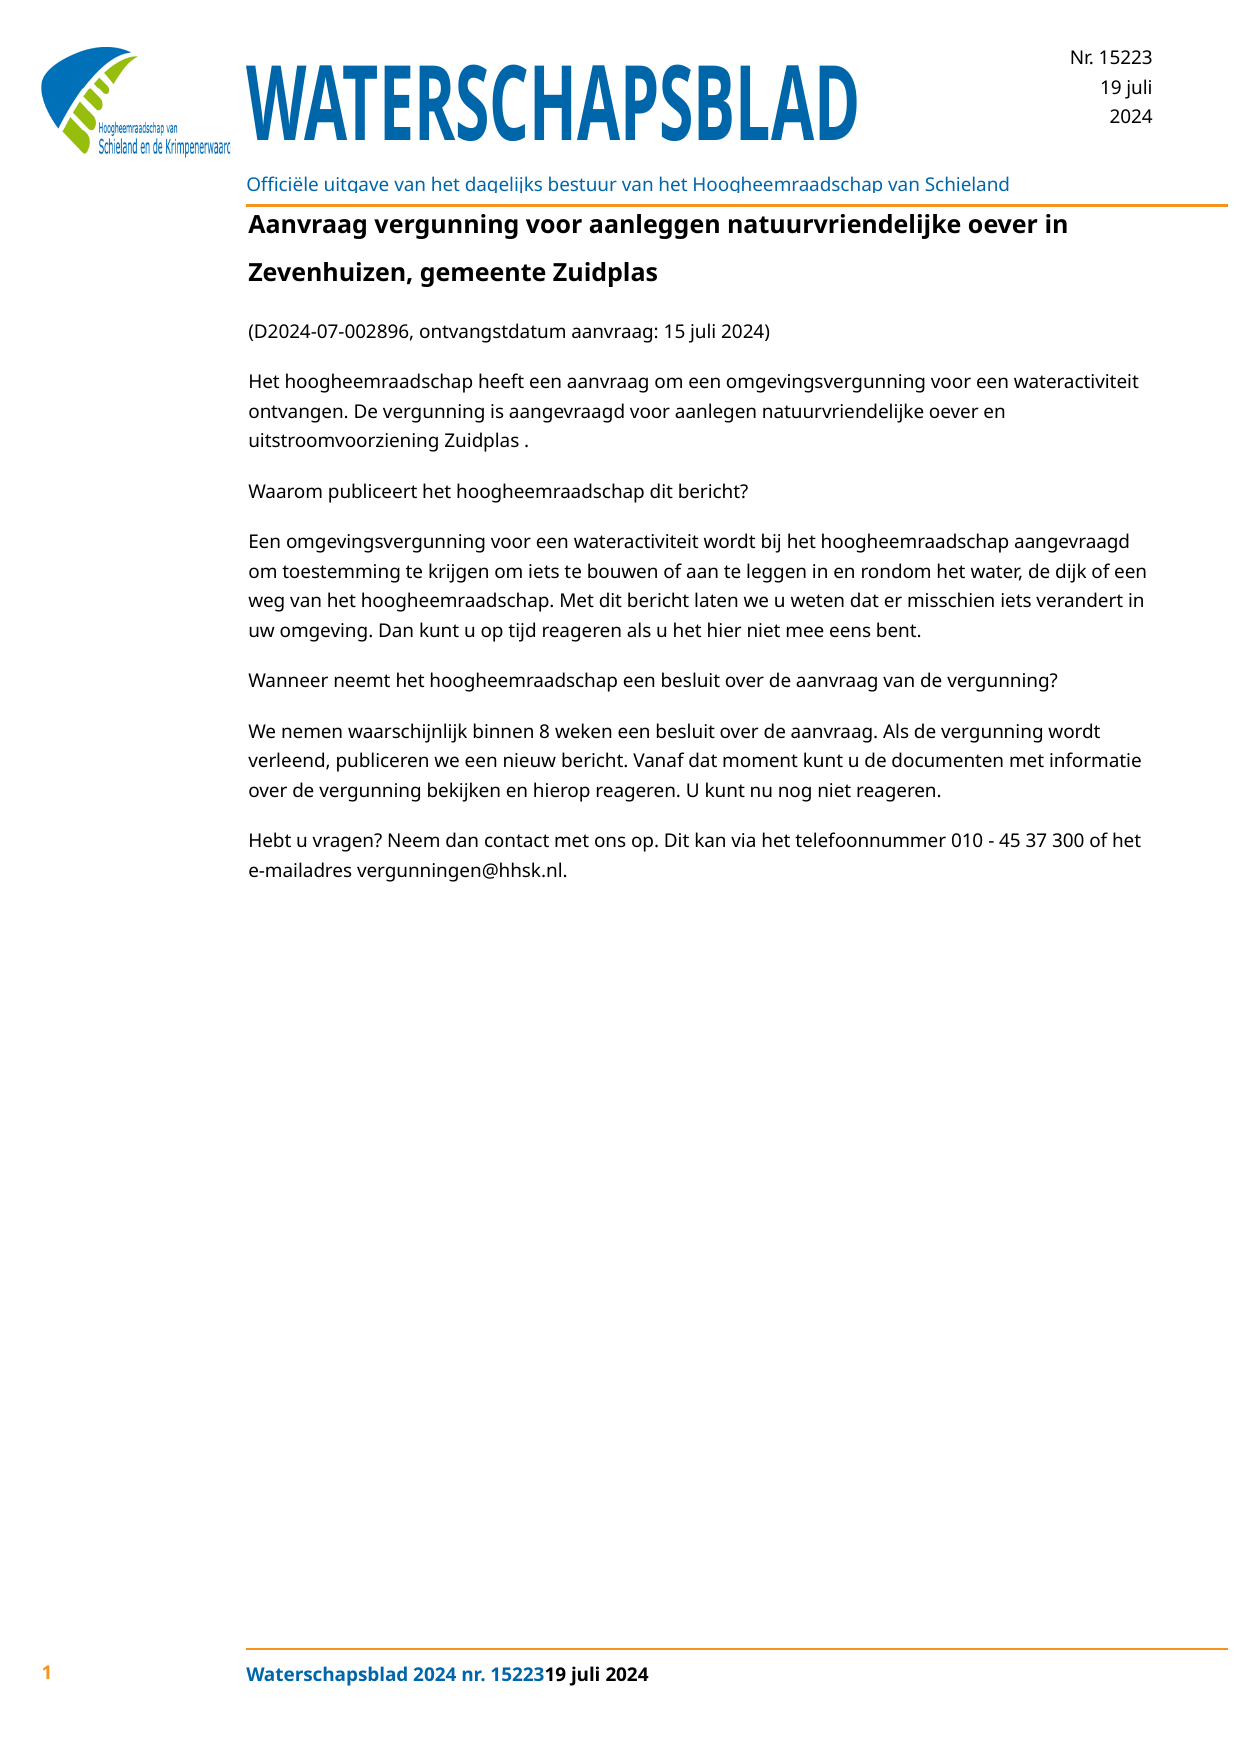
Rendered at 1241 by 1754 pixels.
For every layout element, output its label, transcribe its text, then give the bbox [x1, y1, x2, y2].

text Wanneer neemt het hoogheemraadschap een besluit over de aanvraag van de vergunning? [248, 667, 1152, 693]
text Een omgevingsvergunning voor een wateractiviteit wordt bij het hoogheemraadschap aangevraagd om toestemming te krijgen om iets te bouwen of aan te leggen in en rondom het water, de dijk of een weg van het hoogheemraadschap. Met dit bericht laten we u weten dat er misschien iets verandert in uw omgeving. Dan kunt u op tijd reageren als u het hier niet mee eens bent. [248, 528, 1152, 643]
text Hebt u vragen? Neem dan contact met ons op. Dit kan via het telefoonnummer 010 - 45 37 300 of het e-mailadres vergunningen@hhsk.nl. [248, 827, 1152, 883]
text Aanvraag vergunning voor aanleggen natuurvriendelijke oever in Zevenhuizen, gemeente Zuidplas [248, 207, 1152, 288]
text Waarom publiceert het hoogheemraadschap dit bericht? [248, 478, 1152, 504]
picture [41, 47, 231, 172]
text (D2024-07-002896, ontvangstdatum aanvraag: 15 juli 2024) [248, 318, 1152, 344]
text Het hoogheemraadschap heeft een aanvraag om een omgevingsvergunning voor een wateractiviteit ontvangen. De vergunning is aangevraagd voor aanlegen natuurvriendelijke oever en uitstroomvoorziening Zuidplas . [248, 368, 1152, 453]
text We nemen waarschijnlijk binnen 8 weken een besluit over de aanvraag. Als de vergunning wordt verleend, publiceren we een nieuw bericht. Vanaf dat moment kunt u de documenten met informatie over de vergunning bekijken en hierop reageren. U kunt nu nog niet reageren. [248, 718, 1152, 803]
